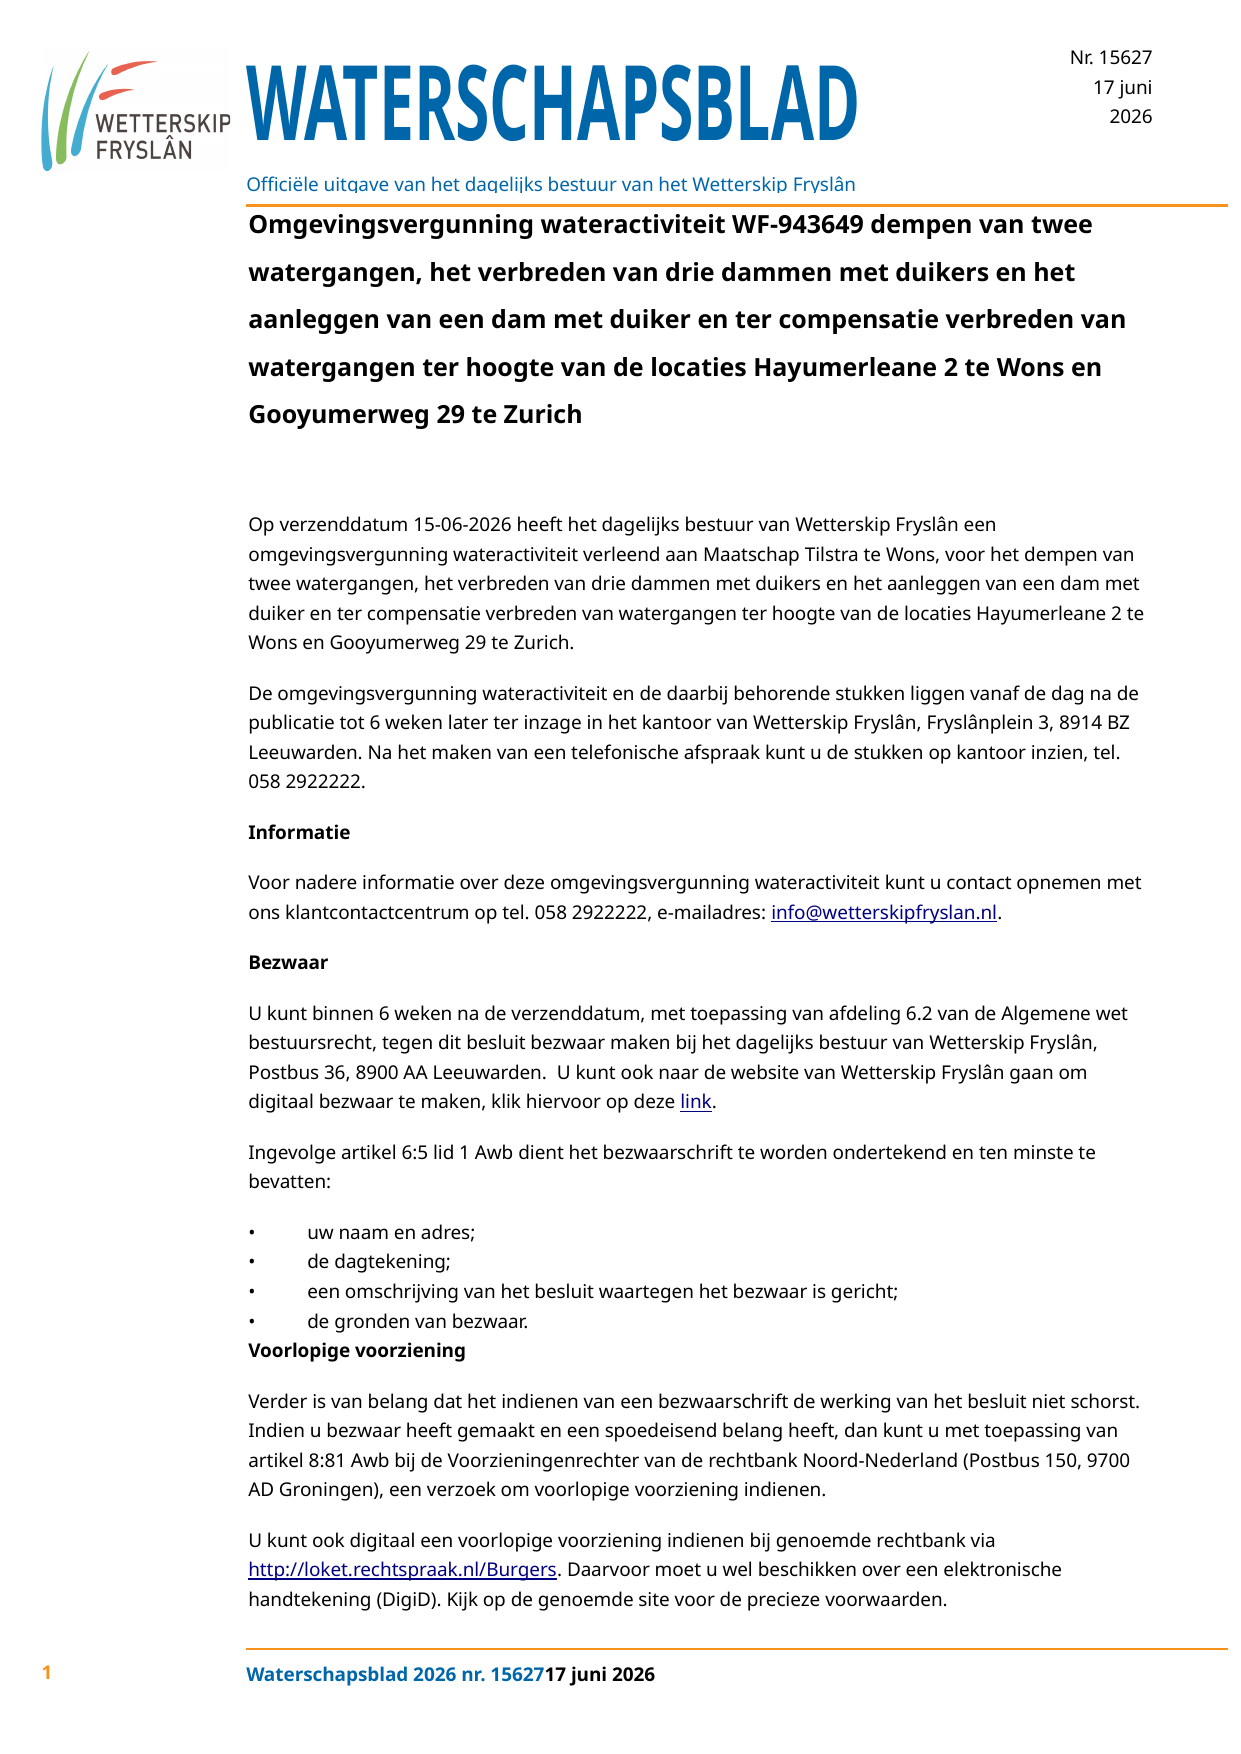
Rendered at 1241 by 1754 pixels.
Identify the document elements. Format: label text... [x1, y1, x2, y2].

text Informatie [248, 819, 1152, 845]
text Op verzenddatum 15-06-2026 heeft het dagelijks bestuur van Wetterskip Fryslân een omgevingsvergunning wateractiviteit verleend aan Maatschap Tilstra te Wons, voor het dempen van twee watergangen, het verbreden van drie dammen met duikers en het aanleggen van een dam met duiker en ter compensatie verbreden van watergangen ter hoogte van de locaties Hayumerleane 2 te Wons en Gooyumerweg 29 te Zurich. [248, 511, 1152, 655]
text Verder is van belang dat het indienen van een bezwaarschrift de werking van het besluit niet schorst. Indien u bezwaar heeft gemaakt en een spoedeisend belang heeft, dan kunt u met toepassing van artikel 8:81 Awb bij de Voorzieningenrechter van de rechtbank Noord-Nederland (Postbus 150, 9700 AD Groningen), een verzoek om voorlopige voorziening indienen. [248, 1388, 1152, 1502]
text Voorlopige voorziening [248, 1337, 1152, 1363]
text Ingevolge artikel 6:5 lid 1 Awb dient het bezwaarschrift te worden ondertekend en ten minste te bevatten: [248, 1139, 1152, 1194]
text Omgevingsvergunning wateractiviteit WF-943649 dempen van twee watergangen, het verbreden van drie dammen met duikers en het aanleggen van een dam met duiker en ter compensatie verbreden van watergangen ter hoogte van de locaties Hayumerleane 2 te Wons en Gooyumerweg 29 te Zurich [248, 207, 1152, 431]
text Voor nadere informatie over deze omgevingsvergunning wateractiviteit kunt u contact opnemen met ons klantcontactcentrum op tel. 058 2922222, e-mailadres: info@wetterskipfryslan.nl. [248, 869, 1152, 925]
picture [41, 47, 231, 172]
list uw naam en adres; [248, 1219, 1152, 1245]
text U kunt ook digitaal een voorlopige voorziening indienen bij genoemde rechtbank via http://loket.rechtspraak.nl/Burgers. Daarvoor moet u wel beschikken over een elektronische handtekening (DigiD). Kijk op de genoemde site voor de precieze voorwaarden. [248, 1527, 1152, 1612]
list een omschrijving van het besluit waartegen het bezwaar is gericht; [248, 1278, 1152, 1304]
text De omgevingsvergunning wateractiviteit en de daarbij behorende stukken liggen vanaf de dag na de publicatie tot 6 weken later ter inzage in het kantoor van Wetterskip Fryslân, Fryslânplein 3, 8914 BZ Leeuwarden. Na het maken van een telefonische afspraak kunt u de stukken op kantoor inzien, tel. 058 2922222. [248, 680, 1152, 794]
list de dagtekening; [248, 1249, 1152, 1274]
list de gronden van bezwaar. [248, 1308, 1152, 1333]
text U kunt binnen 6 weken na de verzenddatum, met toepassing van afdeling 6.2 van de Algemene wet bestuursrecht, tegen dit besluit bezwaar maken bij het dagelijks bestuur van Wetterskip Fryslân, Postbus 36, 8900 AA Leeuwarden. U kunt ook naar de website van Wetterskip Fryslân gaan om digitaal bezwaar te maken, klik hiervoor op deze link. [248, 1000, 1152, 1114]
text Bezwaar [248, 949, 1152, 975]
